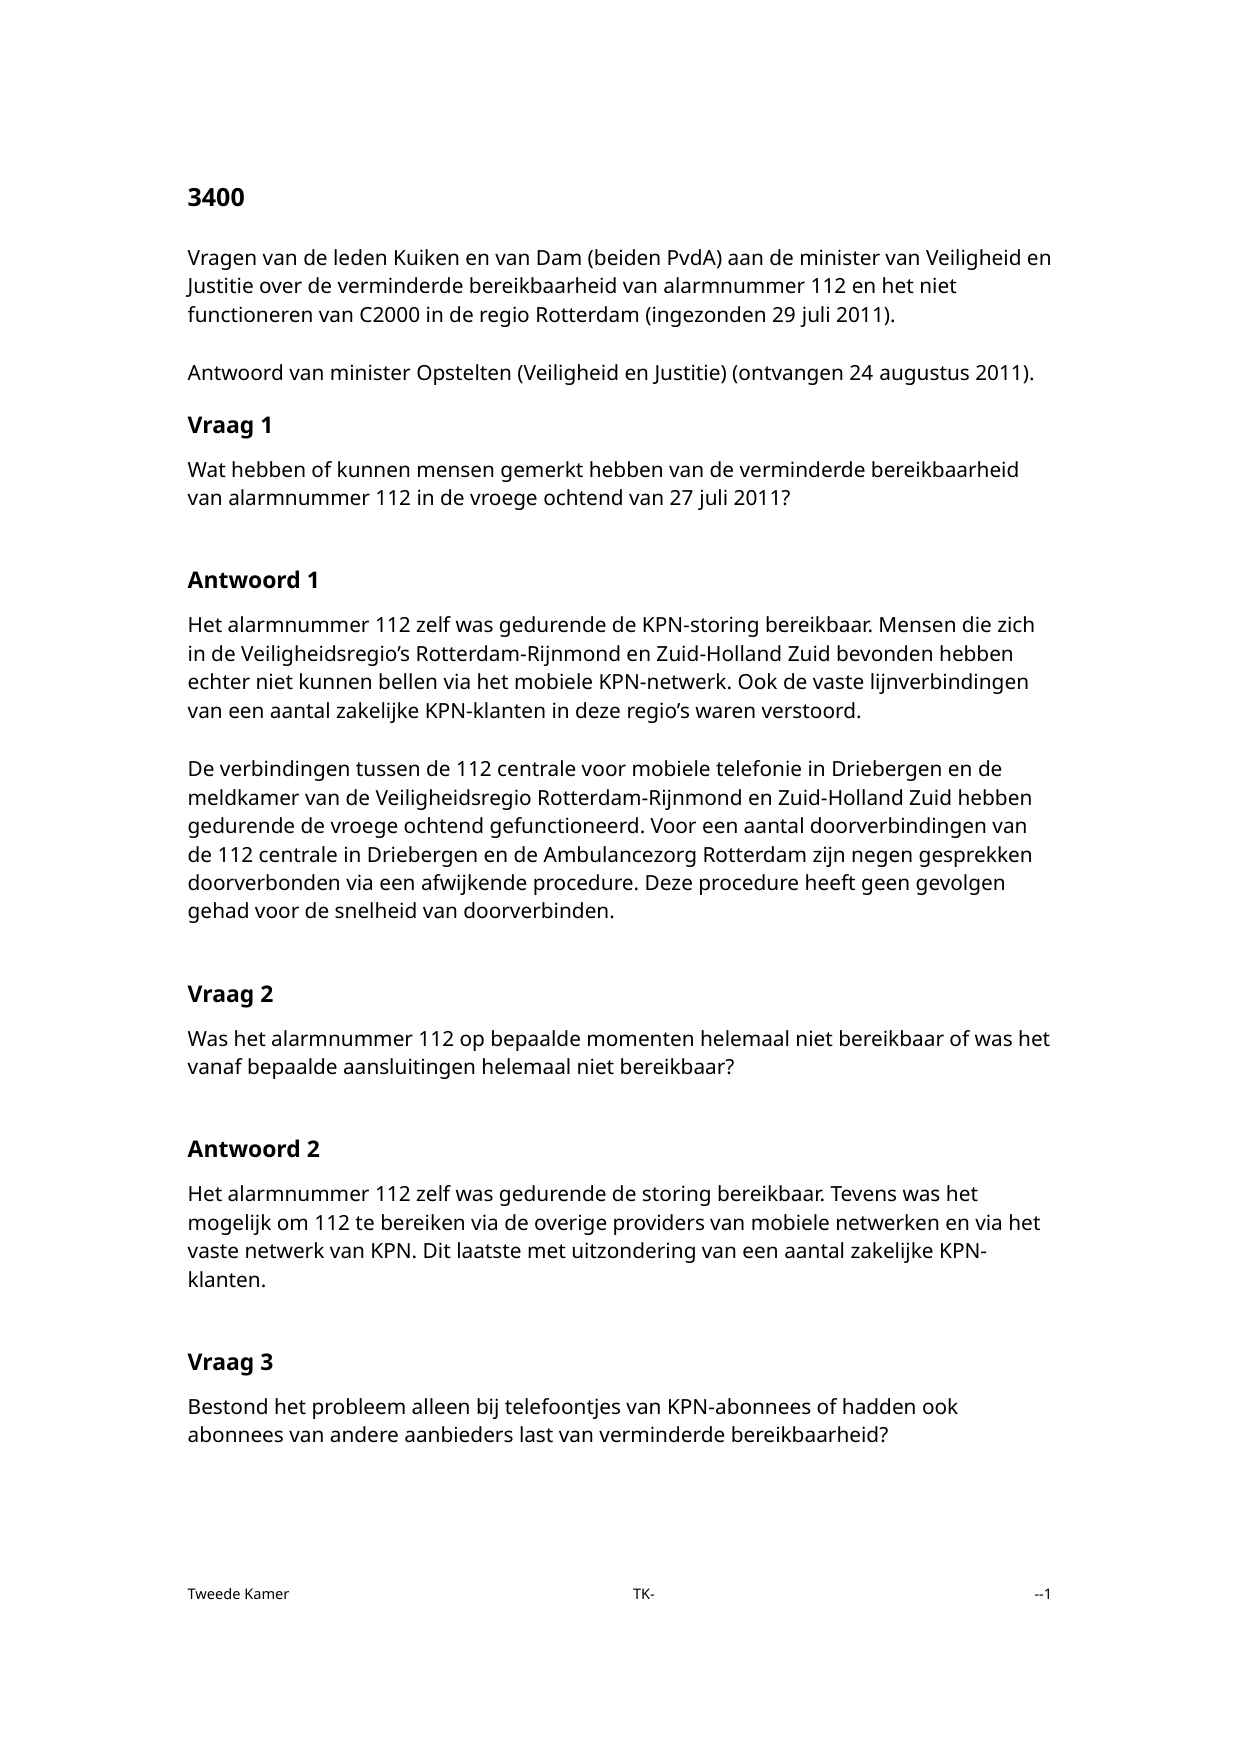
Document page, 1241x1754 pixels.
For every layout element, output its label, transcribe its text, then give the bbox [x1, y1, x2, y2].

text Bestond het probleem alleen bij telefoontjes van KPN-abonnees of hadden ook abonnees van andere aanbieders last van verminderde bereikbaarheid? [187, 1392, 1053, 1449]
text 3400 [187, 179, 1053, 213]
text Antwoord van minister Opstelten (Veiligheid en Justitie) (ontvangen 24 augustus 2011). [187, 358, 1053, 386]
subtitle Antwoord 1 [187, 564, 1053, 596]
text Het alarmnummer 112 zelf was gedurende de KPN-storing bereikbaar. Mensen die zich in de Veiligheidsregio’s Rotterdam-Rijnmond en Zuid-Holland Zuid bevonden hebben echter niet kunnen bellen via het mobiele KPN-netwerk. Ook de vaste lijnverbindingen van een aantal zakelijke KPN-klanten in deze regio’s waren verstoord. [187, 611, 1053, 724]
text Was het alarmnummer 112 op bepaalde momenten helemaal niet bereikbaar of was het vanaf bepaalde aansluitingen helemaal niet bereikbaar? [187, 1024, 1053, 1081]
subtitle Vraag 1 [187, 409, 1053, 440]
text De verbindingen tussen de 112 centrale voor mobiele telefonie in Driebergen en de meldkamer van de Veiligheidsregio Rotterdam-Rijnmond en Zuid-Holland Zuid hebben gedurende de vroege ochtend gefunctioneerd. Voor een aantal doorverbindingen van de 112 centrale in Driebergen en de Ambulancezorg Rotterdam zijn negen gesprekken doorverbonden via een afwijkende procedure. Deze procedure heeft geen gevolgen gehad voor de snelheid van doorverbinden. [187, 754, 1053, 925]
subtitle Vraag 3 [187, 1346, 1053, 1377]
subtitle Vraag 2 [187, 977, 1053, 1009]
text Het alarmnummer 112 zelf was gedurende de storing bereikbaar. Tevens was het mogelijk om 112 te bereiken via de overige providers van mobiele netwerken en via het vaste netwerk van KPN. Dit laatste met uitzondering van een aantal zakelijke KPN-klanten. [187, 1179, 1053, 1293]
text Wat hebben of kunnen mensen gemerkt hebben van de verminderde bereikbaarheid van alarmnummer 112 in de vroege ochtend van 27 juli 2011? [187, 455, 1053, 512]
text Vragen van de leden Kuiken en van Dam (beiden PvdA) aan de minister van Veiligheid en Justitie over de verminderde bereikbaarheid van alarmnummer 112 en het niet functioneren van C2000 in de regio Rotterdam (ingezonden 29 juli 2011). [187, 243, 1053, 328]
subtitle Antwoord 2 [187, 1133, 1053, 1164]
